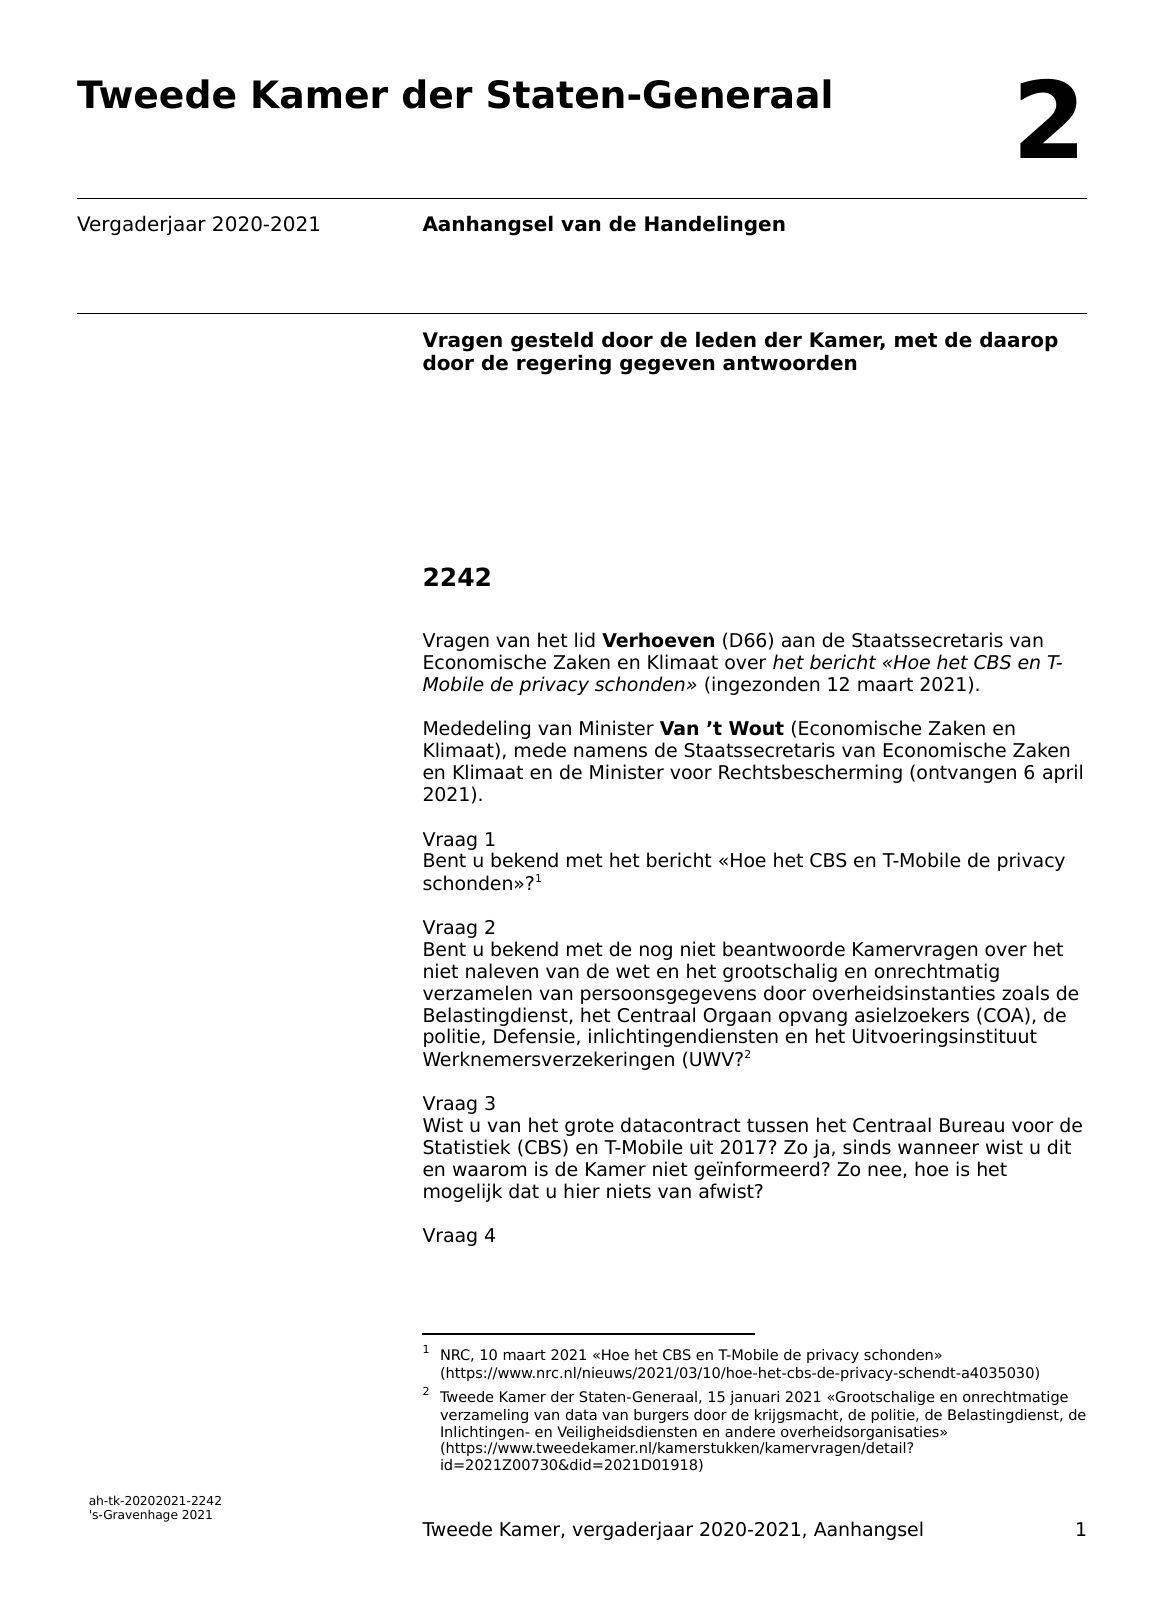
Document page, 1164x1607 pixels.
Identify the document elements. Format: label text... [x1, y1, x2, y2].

table_header 2 [886, 59, 1087, 198]
text Bent u bekend met het bericht «Hoe het CBS en T-Mobile de privacy schonden»? [422, 850, 1087, 894]
text Mededeling van Minister Van ’t Wout (Economische Zaken en Klimaat), mede namens de Staatssecretaris van Economische Zaken en Klimaat en de Minister voor Rechtsbescherming (ontvangen 6 april 2021). [422, 718, 1087, 806]
text Vraag 3 [422, 1093, 1087, 1114]
text Tweede Kamer der Staten-Generaal, 15 januari 2021 «Grootschalige en onrechtmatige verzameling van data van burgers door de krijgsmacht, de politie, de Belastingdienst, de Inlichtingen- en Veiligheidsdiensten en andere overheidsorganisaties» (https://www.tweedekamer.nl/kamerstukken/kamervragen/detail?id=2021Z00730&did=2021D01918) [422, 1385, 1087, 1474]
text 's-Gravenhage 2021 [88, 1508, 323, 1522]
table_cell [77, 314, 422, 375]
text Bent u bekend met de nog niet beantwoorde Kamervragen over het niet naleven van de wet en het grootschalig en onrechtmatig verzamelen van persoonsgegevens door overheidsinstanties zoals de Belastingdienst, het Centraal Orgaan opvang asielzoekers (COA), de politie, Defensie, inlichtingendiensten en het Uitvoeringsinstituut Werknemersverzekeringen (UWV? [422, 938, 1087, 1070]
table_cell Aanhangsel van de Handelingen [422, 199, 1087, 313]
text ah-tk-20202021-2242 [88, 1494, 323, 1508]
table_header Tweede Kamer der Staten-Generaal [77, 59, 886, 198]
text NRC, 10 maart 2021 «Hoe het CBS en T-Mobile de privacy schonden» (https://www.nrc.nl/nieuws/2021/03/10/hoe-het-cbs-de-privacy-schendt-a4035030) [422, 1343, 1087, 1382]
text Wist u van het grote datacontract tussen het Centraal Bureau voor de Statistiek (CBS) en T-Mobile uit 2017? Zo ja, sinds wanneer wist u dit en waarom is de Kamer niet geïnformeerd? Zo nee, hoe is het mogelijk dat u hier niets van afwist? [422, 1114, 1087, 1202]
text Vraag 4 [422, 1225, 1087, 1247]
text Vraag 2 [422, 917, 1087, 938]
table_cell Vragen gesteld door de leden der Kamer, met de daarop door de regering gegeven antwoorden [422, 314, 1087, 375]
text Vragen van het lid Verhoeven (D66) aan de Staatssecretaris van Economische Zaken en Klimaat over het bericht «Hoe het CBS en T-Mobile de privacy schonden» (ingezonden 12 maart 2021). [422, 630, 1087, 696]
text Vraag 1 [422, 828, 1087, 850]
text 2242 [422, 563, 1087, 592]
table_cell Vergaderjaar 2020-2021 [77, 199, 422, 313]
